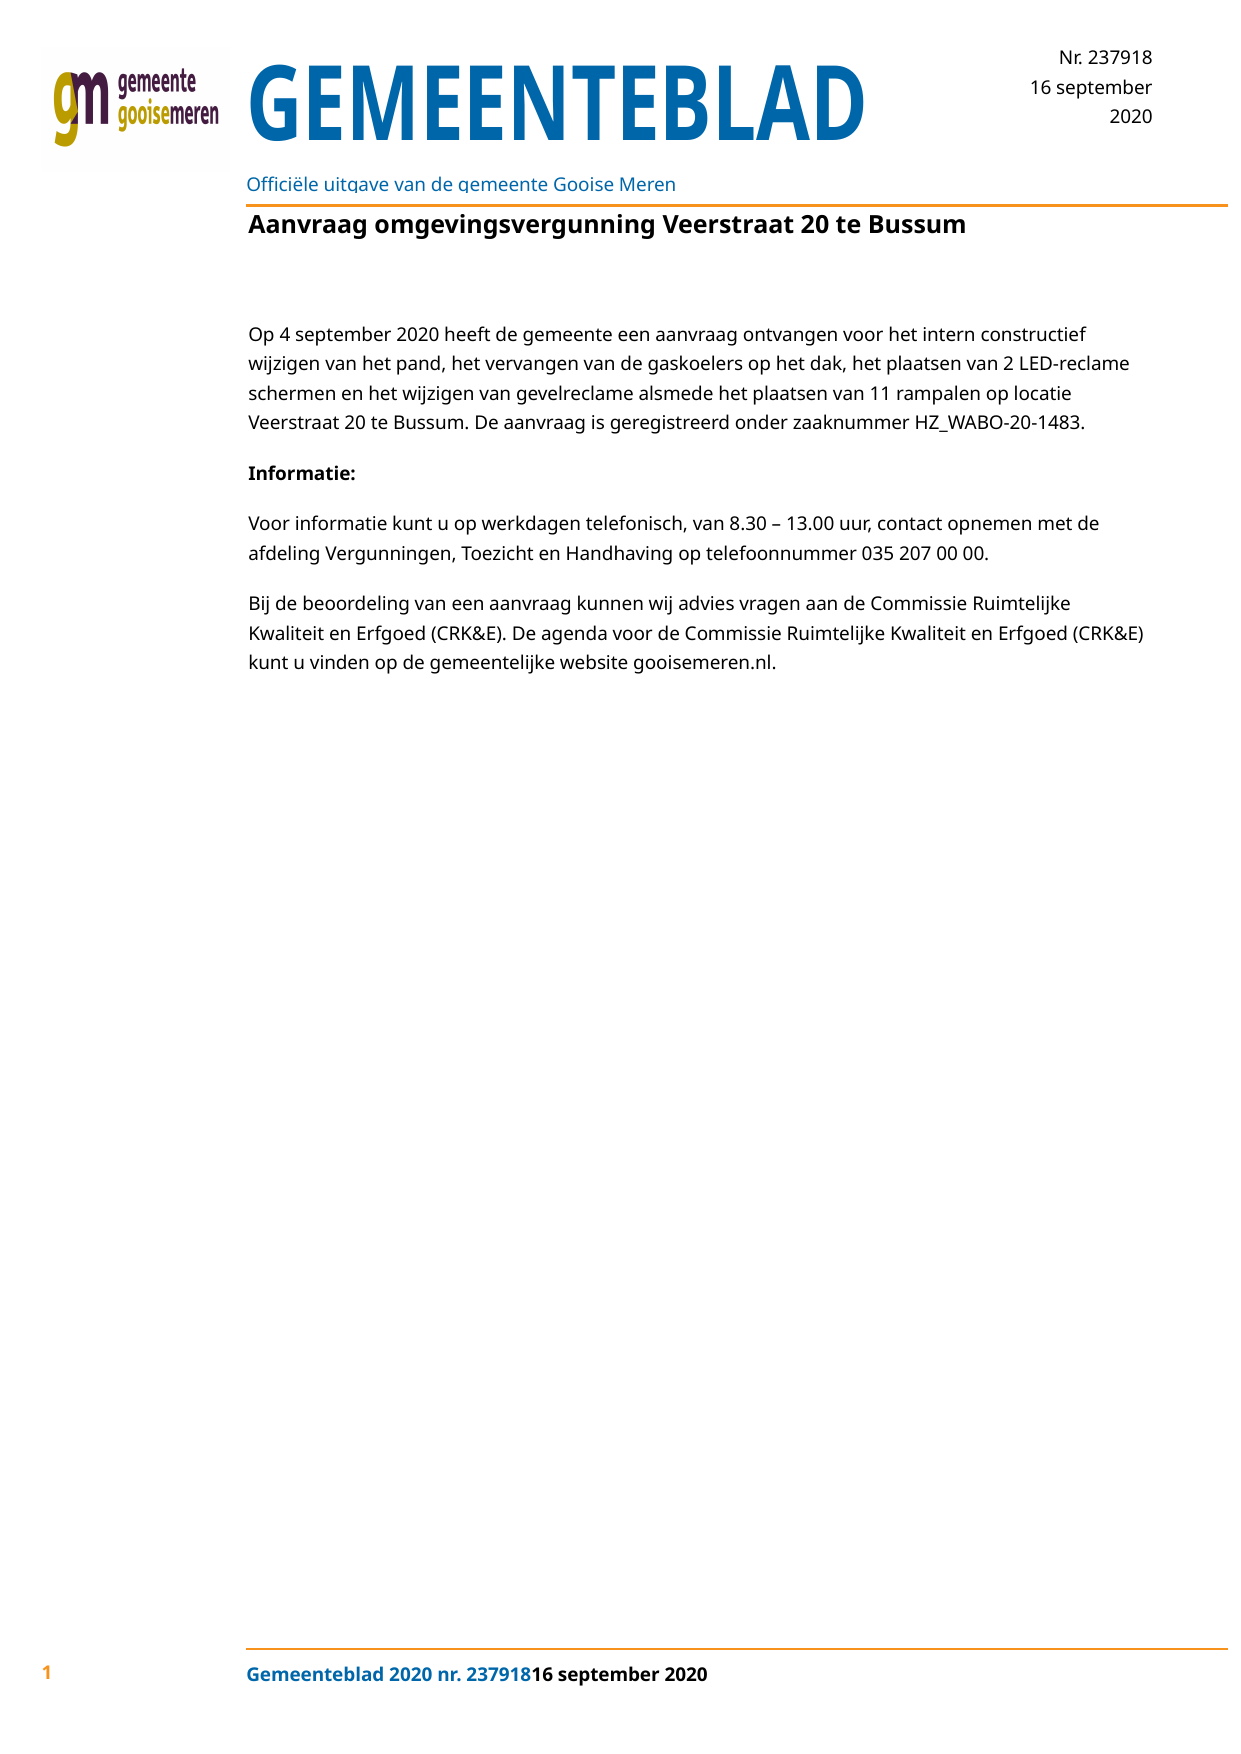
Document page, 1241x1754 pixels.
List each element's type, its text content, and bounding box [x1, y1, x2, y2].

text Informatie: [248, 460, 1152, 486]
text Op 4 september 2020 heeft de gemeente een aanvraag ontvangen voor het intern constructief wijzigen van het pand, het vervangen van de gaskoelers op het dak, het plaatsen van 2 LED-reclame schermen en het wijzigen van gevelreclame alsmede het plaatsen van 11 rampalen op locatie Veerstraat 20 te Bussum. De aanvraag is geregistreerd onder zaaknummer HZ_WABO-20-1483. [248, 321, 1152, 435]
text Aanvraag omgevingsvergunning Veerstraat 20 te Bussum [248, 207, 1152, 241]
picture [41, 47, 231, 172]
text Voor informatie kunt u op werkdagen telefonisch, van 8.30 – 13.00 uur, contact opnemen met de afdeling Vergunningen, Toezicht en Handhaving op telefoonnummer 035 207 00 00. [248, 510, 1152, 566]
text Bij de beoordeling van een aanvraag kunnen wij advies vragen aan de Commissie Ruimtelijke Kwaliteit en Erfgoed (CRK&E). De agenda voor de Commissie Ruimtelijke Kwaliteit en Erfgoed (CRK&E) kunt u vinden op de gemeentelijke website gooisemeren.nl. [248, 590, 1152, 675]
